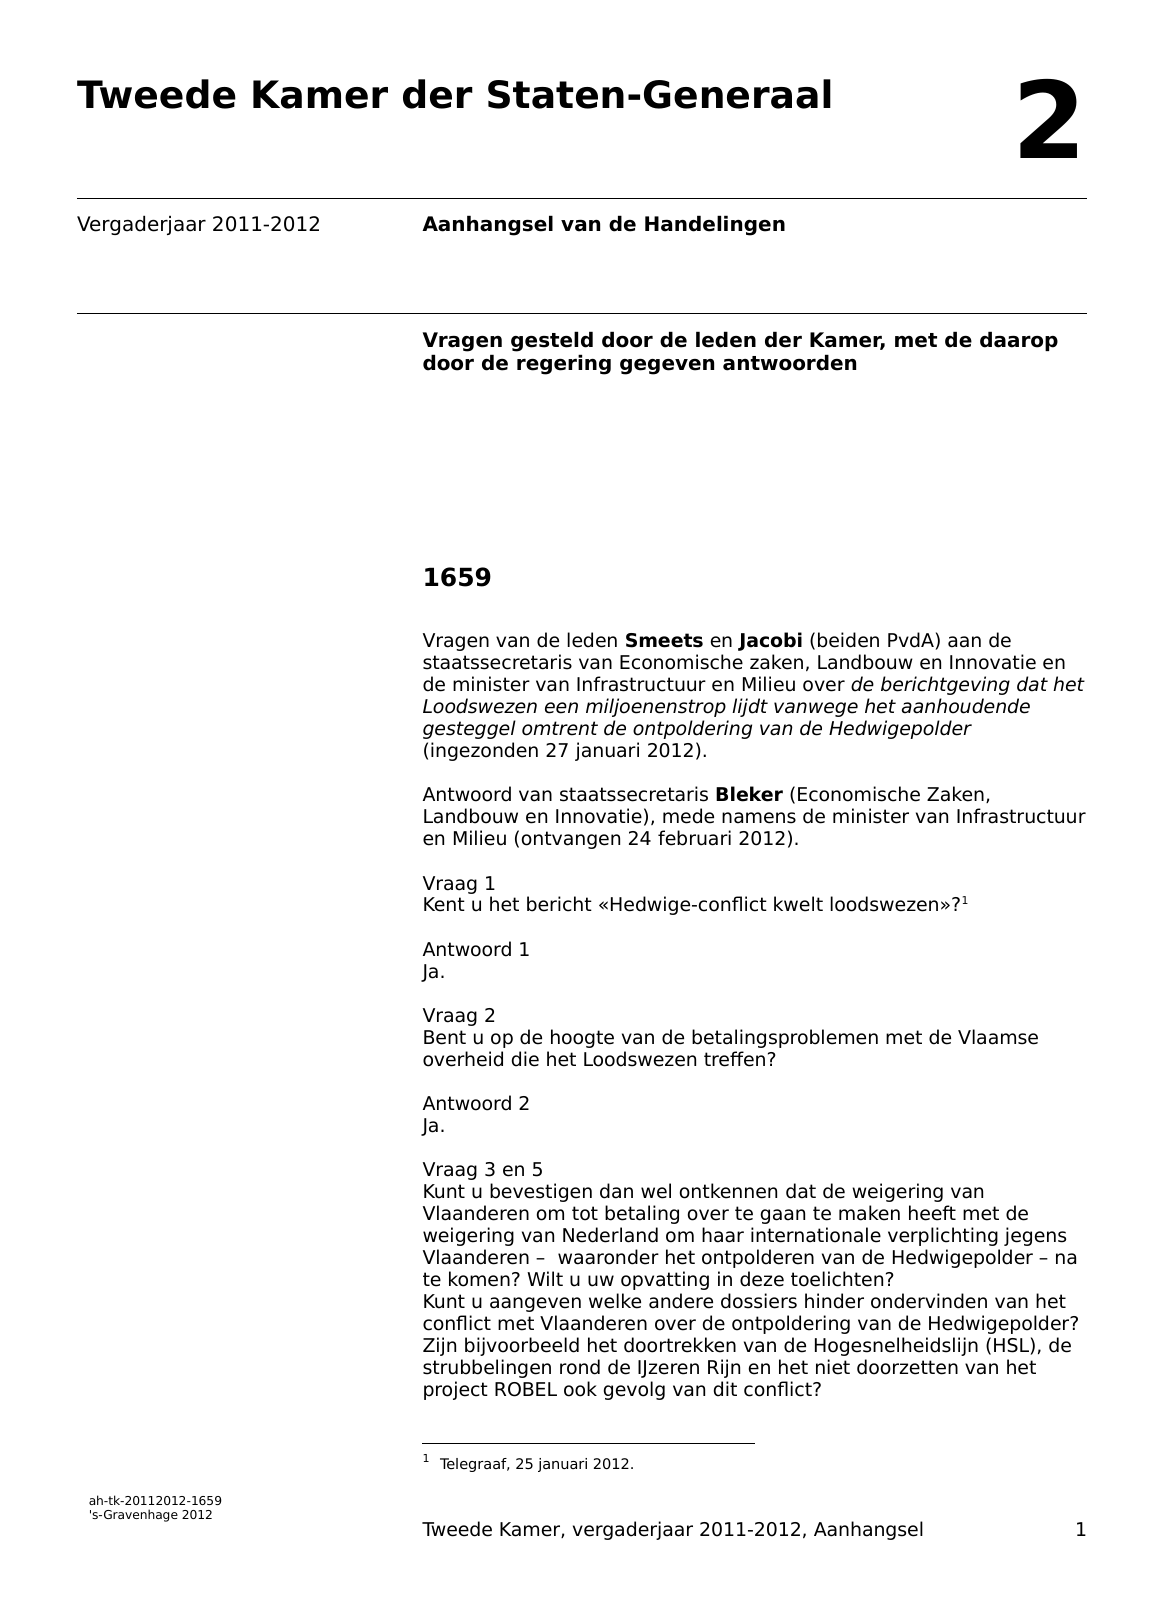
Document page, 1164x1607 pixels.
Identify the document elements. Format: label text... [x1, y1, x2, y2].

table_cell [77, 314, 422, 375]
text Telegraaf, 25 januari 2012. [422, 1452, 1087, 1474]
text Ja. [422, 1115, 1087, 1137]
text Antwoord 2 [422, 1093, 1087, 1115]
table_header Tweede Kamer der Staten-Generaal [77, 59, 886, 198]
text Kunt u bevestigen dan wel ontkennen dat de weigering van Vlaanderen om tot betaling over te gaan te maken heeft met de weigering van Nederland om haar internationale verplichting jegens Vlaanderen – waaronder het ontpolderen van de Hedwigepolder – na te komen? Wilt u uw opvatting in deze toelichten? [422, 1181, 1087, 1291]
text ah-tk-20112012-1659 [88, 1494, 323, 1508]
text Ja. [422, 961, 1087, 982]
text Vraag 2 [422, 1005, 1087, 1027]
text Antwoord van staatssecretaris Bleker (Economische Zaken, Landbouw en Innovatie), mede namens de minister van Infrastructuur en Milieu (ontvangen 24 februari 2012). [422, 784, 1087, 850]
text Vraag 1 [422, 872, 1087, 894]
text Vragen van de leden Smeets en Jacobi (beiden PvdA) aan de staatssecretaris van Economische zaken, Landbouw en Innovatie en de minister van Infrastructuur en Milieu over de berichtgeving dat het Loodswezen een miljoenenstrop lijdt vanwege het aanhoudende gesteggel omtrent de ontpoldering van de Hedwigepolder (ingezonden 27 januari 2012). [422, 630, 1087, 762]
text Bent u op de hoogte van de betalingsproblemen met de Vlaamse overheid die het Loodswezen treffen? [422, 1027, 1087, 1071]
text Antwoord 1 [422, 938, 1087, 961]
table_cell Aanhangsel van de Handelingen [422, 199, 1087, 313]
table_cell Vergaderjaar 2011-2012 [77, 199, 422, 313]
table_cell Vragen gesteld door de leden der Kamer, met de daarop door de regering gegeven antwoorden [422, 314, 1087, 375]
text 's-Gravenhage 2012 [88, 1508, 323, 1522]
text Kunt u aangeven welke andere dossiers hinder ondervinden van het conflict met Vlaanderen over de ontpoldering van de Hedwigepolder? Zijn bijvoorbeeld het doortrekken van de Hogesnelheidslijn (HSL), de strubbelingen rond de IJzeren Rijn en het niet doorzetten van het project ROBEL ook gevolg van dit conflict? [422, 1291, 1087, 1401]
text 1659 [422, 563, 1087, 592]
text Kent u het bericht «Hedwige-conflict kwelt loodswezen»? [422, 894, 1087, 916]
text Vraag 3 en 5 [422, 1159, 1087, 1181]
table_header 2 [886, 59, 1087, 198]
